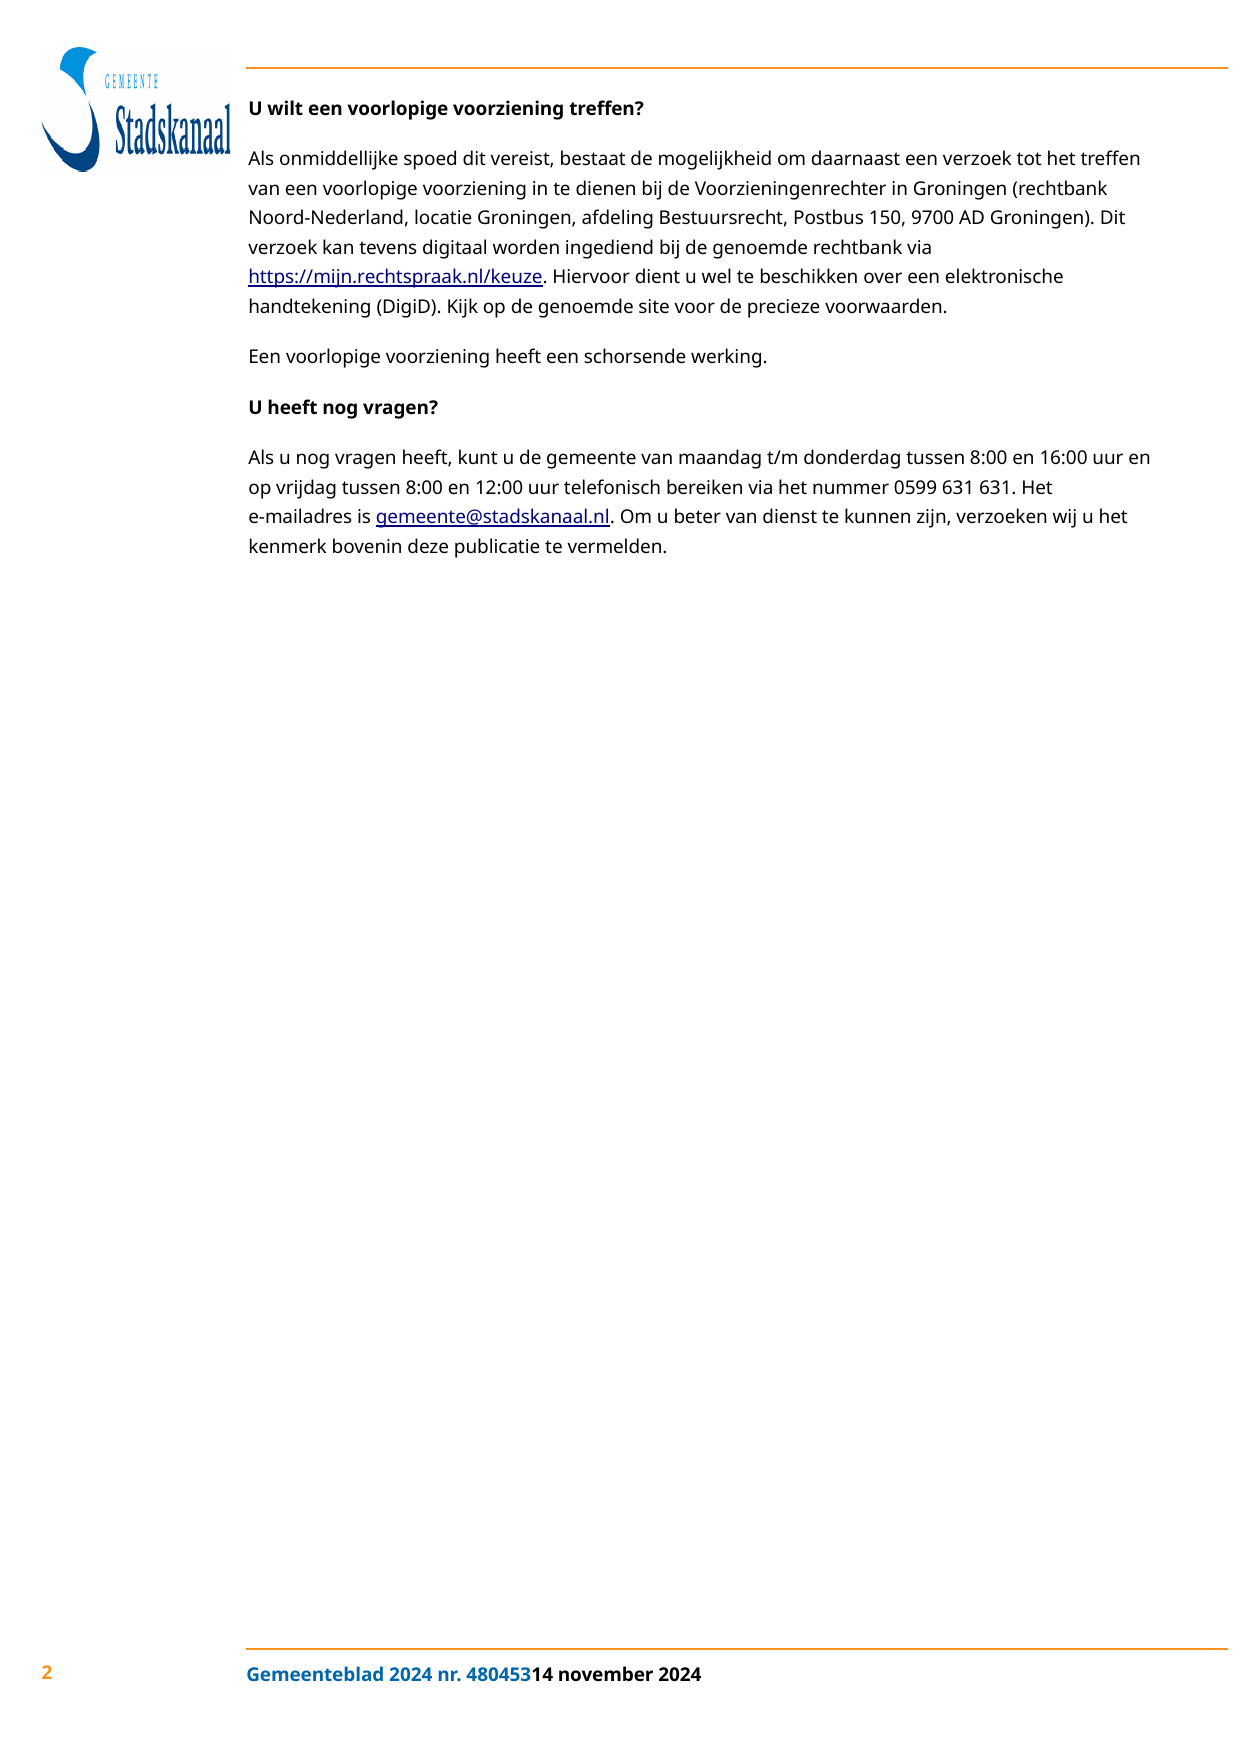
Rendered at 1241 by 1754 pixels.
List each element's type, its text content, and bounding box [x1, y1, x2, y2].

text U wilt een voorlopige voorziening treffen? [248, 95, 1152, 121]
text Een voorlopige voorziening heeft een schorsende werking. [248, 343, 1152, 369]
picture [41, 47, 231, 172]
text Als u nog vragen heeft, kunt u de gemeente van maandag t/m donderdag tussen 8:00 en 16:00 uur en op vrijdag tussen 8:00 en 12:00 uur telefonisch bereiken via het nummer 0599 631 631. Het e‑mailadres is gemeente@stadskanaal.nl. Om u beter van dienst te kunnen zijn, verzoeken wij u het kenmerk bovenin deze publicatie te vermelden. [248, 444, 1152, 559]
text U heeft nog vragen? [248, 394, 1152, 420]
text Als onmiddellijke spoed dit vereist, bestaat de mogelijkheid om daarnaast een verzoek tot het treffen van een voorlopige voorziening in te dienen bij de Voorzieningenrechter in Groningen (rechtbank Noord-Nederland, locatie Groningen, afdeling Bestuursrecht, Postbus 150, 9700 AD Groningen). Dit verzoek kan tevens digitaal worden ingediend bij de genoemde rechtbank via https://mijn.rechtspraak.nl/keuze. Hiervoor dient u wel te beschikken over een elektronische handtekening (DigiD). Kijk op de genoemde site voor de precieze voorwaarden. [248, 145, 1152, 319]
